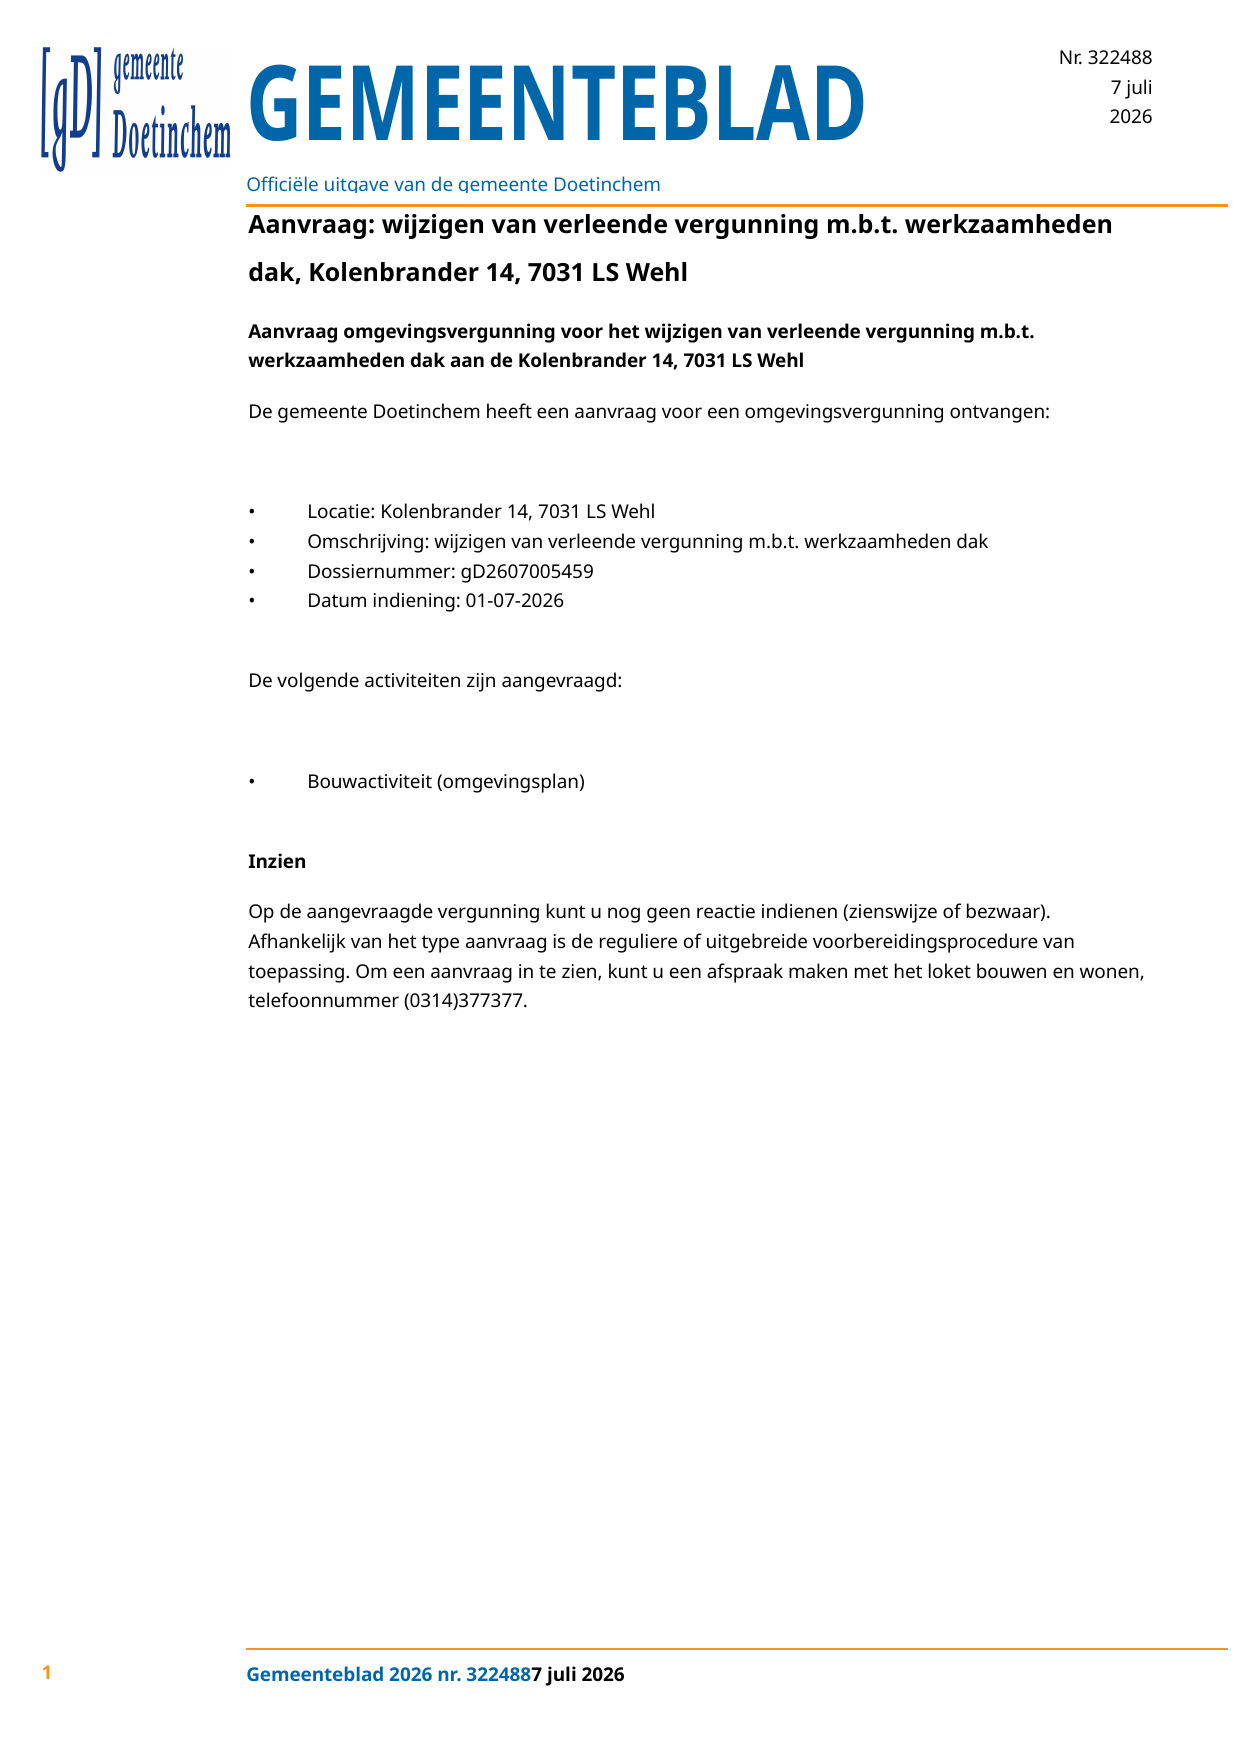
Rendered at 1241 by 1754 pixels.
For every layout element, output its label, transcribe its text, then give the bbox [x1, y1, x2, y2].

list Bouwactiviteit (omgevingsplan) [248, 768, 1152, 794]
picture [41, 47, 231, 172]
list Dossiernummer: gD2607005459 [248, 558, 1152, 584]
text Op de aangevraagde vergunning kunt u nog geen reactie indienen (zienswijze of bezwaar). Afhankelijk van het type aanvraag is de reguliere of uitgebreide voorbereidingsprocedure van toepassing. Om een aanvraag in te zien, kunt u een afspraak maken met het loket bouwen en wonen, telefoonnummer (0314)377377. [248, 899, 1152, 1013]
list Omschrijving: wijzigen van verleende vergunning m.b.t. werkzaamheden dak [248, 528, 1152, 554]
list Locatie: Kolenbrander 14, 7031 LS Wehl [248, 499, 1152, 524]
text De gemeente Doetinchem heeft een aanvraag voor een omgevingsvergunning ontvangen: [248, 398, 1152, 424]
text Aanvraag: wijzigen van verleende vergunning m.b.t. werkzaamheden dak, Kolenbrander 14, 7031 LS Wehl [248, 207, 1152, 288]
text Aanvraag omgevingsvergunning voor het wijzigen van verleende vergunning m.b.t. werkzaamheden dak aan de Kolenbrander 14, 7031 LS Wehl [248, 318, 1152, 373]
list Datum indiening: 01-07-2026 [248, 587, 1152, 613]
text De volgende activiteiten zijn aangevraagd: [248, 667, 1152, 693]
text Inzien [248, 848, 1152, 874]
